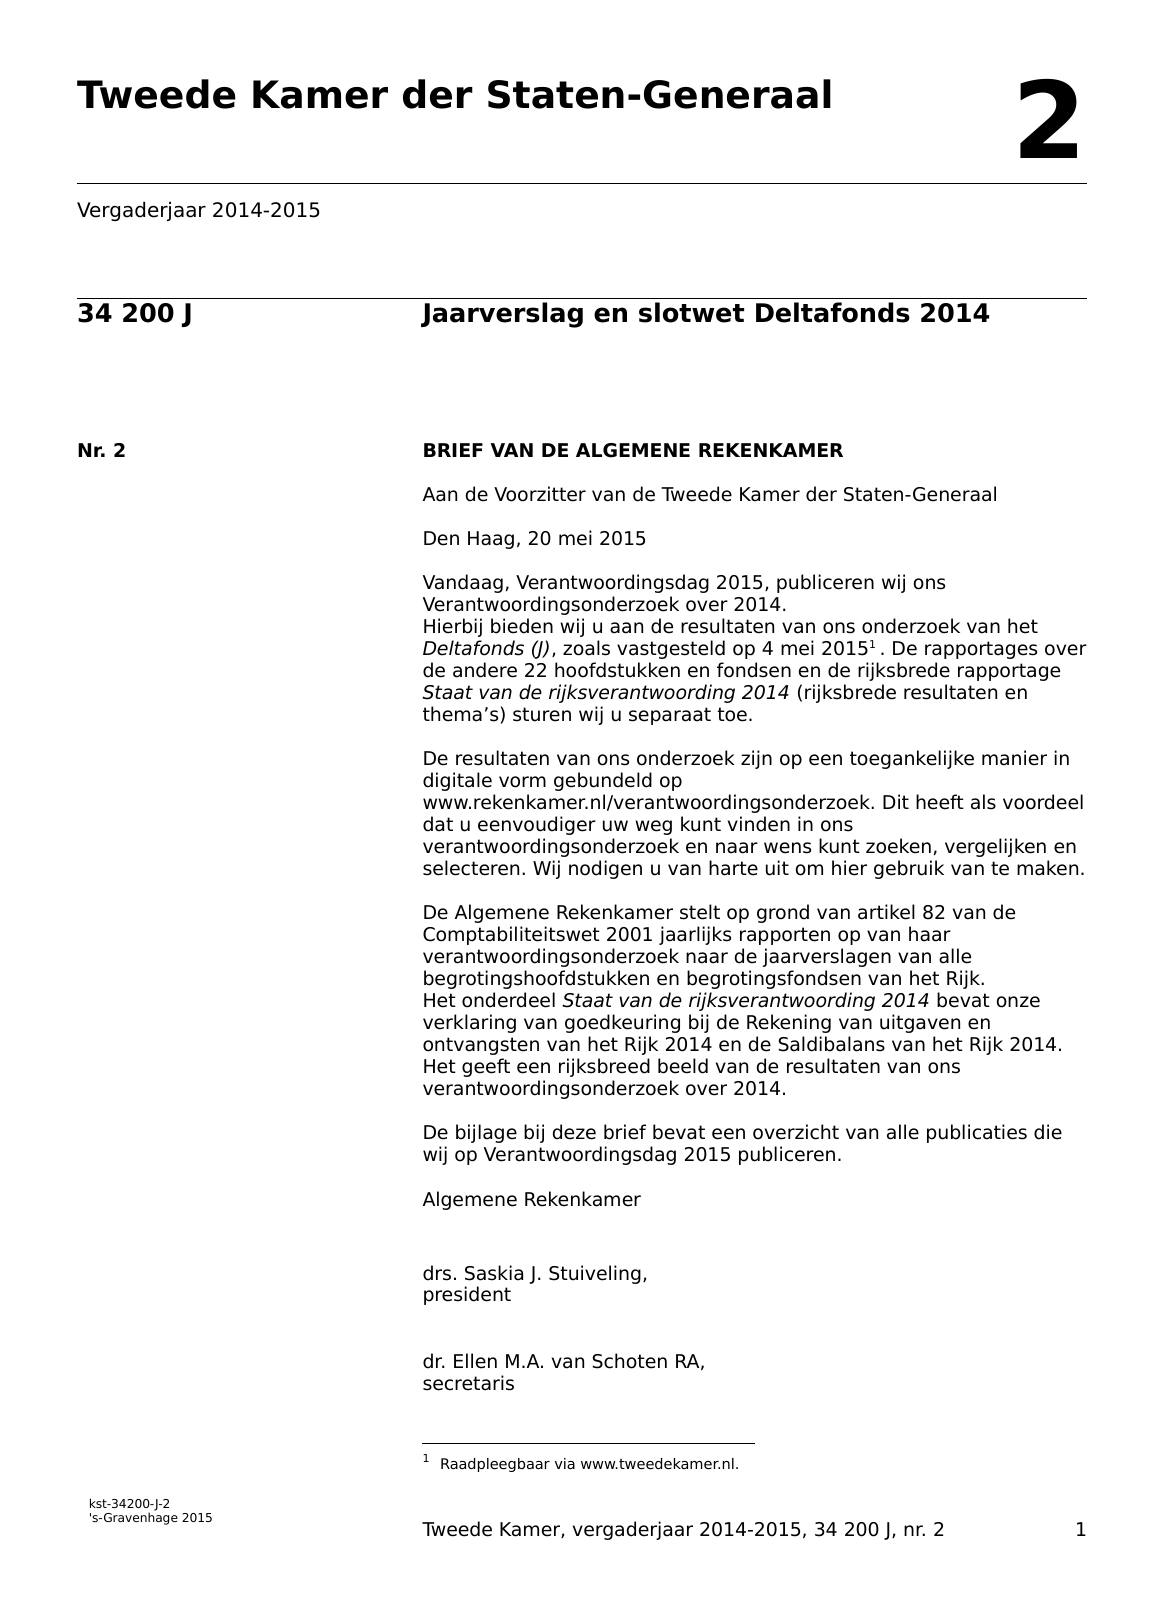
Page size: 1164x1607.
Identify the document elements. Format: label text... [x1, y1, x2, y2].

text Aan de Voorzitter van de Tweede Kamer der Staten-Generaal [422, 484, 1087, 506]
subtitle 34 200 J Jaarverslag en slotwet Deltafonds 2014 [77, 299, 1087, 329]
table_cell Vergaderjaar 2014-2015 [77, 184, 1087, 298]
text Het onderdeel Staat van de rijksverantwoording 2014 bevat onze verklaring van goedkeuring bij de Rekening van uitgaven en ontvangsten van het Rijk 2014 en de Saldibalans van het Rijk 2014. Het geeft een rijksbreed beeld van de resultaten van ons verantwoordingsonderzoek over 2014. [422, 990, 1087, 1100]
text De Algemene Rekenkamer stelt op grond van artikel 82 van de Comptabiliteitswet 2001 jaarlijks rapporten op van haar verantwoordingsonderzoek naar de jaarverslagen van alle begrotingshoofdstukken en begrotingsfondsen van het Rijk. [422, 902, 1087, 990]
text dr. Ellen M.A. van Schoten RA, secretaris [422, 1328, 1087, 1394]
text Algemene Rekenkamer [422, 1188, 1087, 1210]
subtitle Nr. 2 BRIEF VAN DE ALGEMENE REKENKAMER [77, 440, 1087, 462]
table_header Tweede Kamer der Staten-Generaal [77, 59, 886, 183]
text Raadpleegbaar via www.tweedekamer.nl. [422, 1452, 1087, 1474]
text De resultaten van ons onderzoek zijn op een toegankelijke manier in digitale vorm gebundeld op www.rekenkamer.nl/verantwoordingsonderzoek. Dit heeft als voordeel dat u eenvoudiger uw weg kunt vinden in ons verantwoordingsonderzoek en naar wens kunt zoeken, vergelijken en selecteren. Wij nodigen u van harte uit om hier gebruik van te maken. [422, 748, 1087, 880]
text drs. Saskia J. Stuiveling, president [422, 1240, 1087, 1306]
text Den Haag, 20 mei 2015 [422, 528, 1087, 550]
text kst-34200-J-2 [88, 1497, 323, 1511]
text Vandaag, Verantwoordingsdag 2015, publiceren wij ons Verantwoordingsonderzoek over 2014. [422, 572, 1087, 616]
text De bijlage bij deze brief bevat een overzicht van alle publicaties die wij op Verantwoordingsdag 2015 publiceren. [422, 1122, 1087, 1166]
text Hierbij bieden wij u aan de resultaten van ons onderzoek van het Deltafonds (J), zoals vastgesteld op 4 mei 2015. De rapportages over de andere 22 hoofdstukken en fondsen en de rijksbrede rapportage Staat van de rijksverantwoording 2014 (rijksbrede resultaten en thema’s) sturen wij u separaat toe. [422, 616, 1087, 726]
table_header 2 [886, 59, 1087, 183]
text 's-Gravenhage 2015 [88, 1511, 323, 1525]
